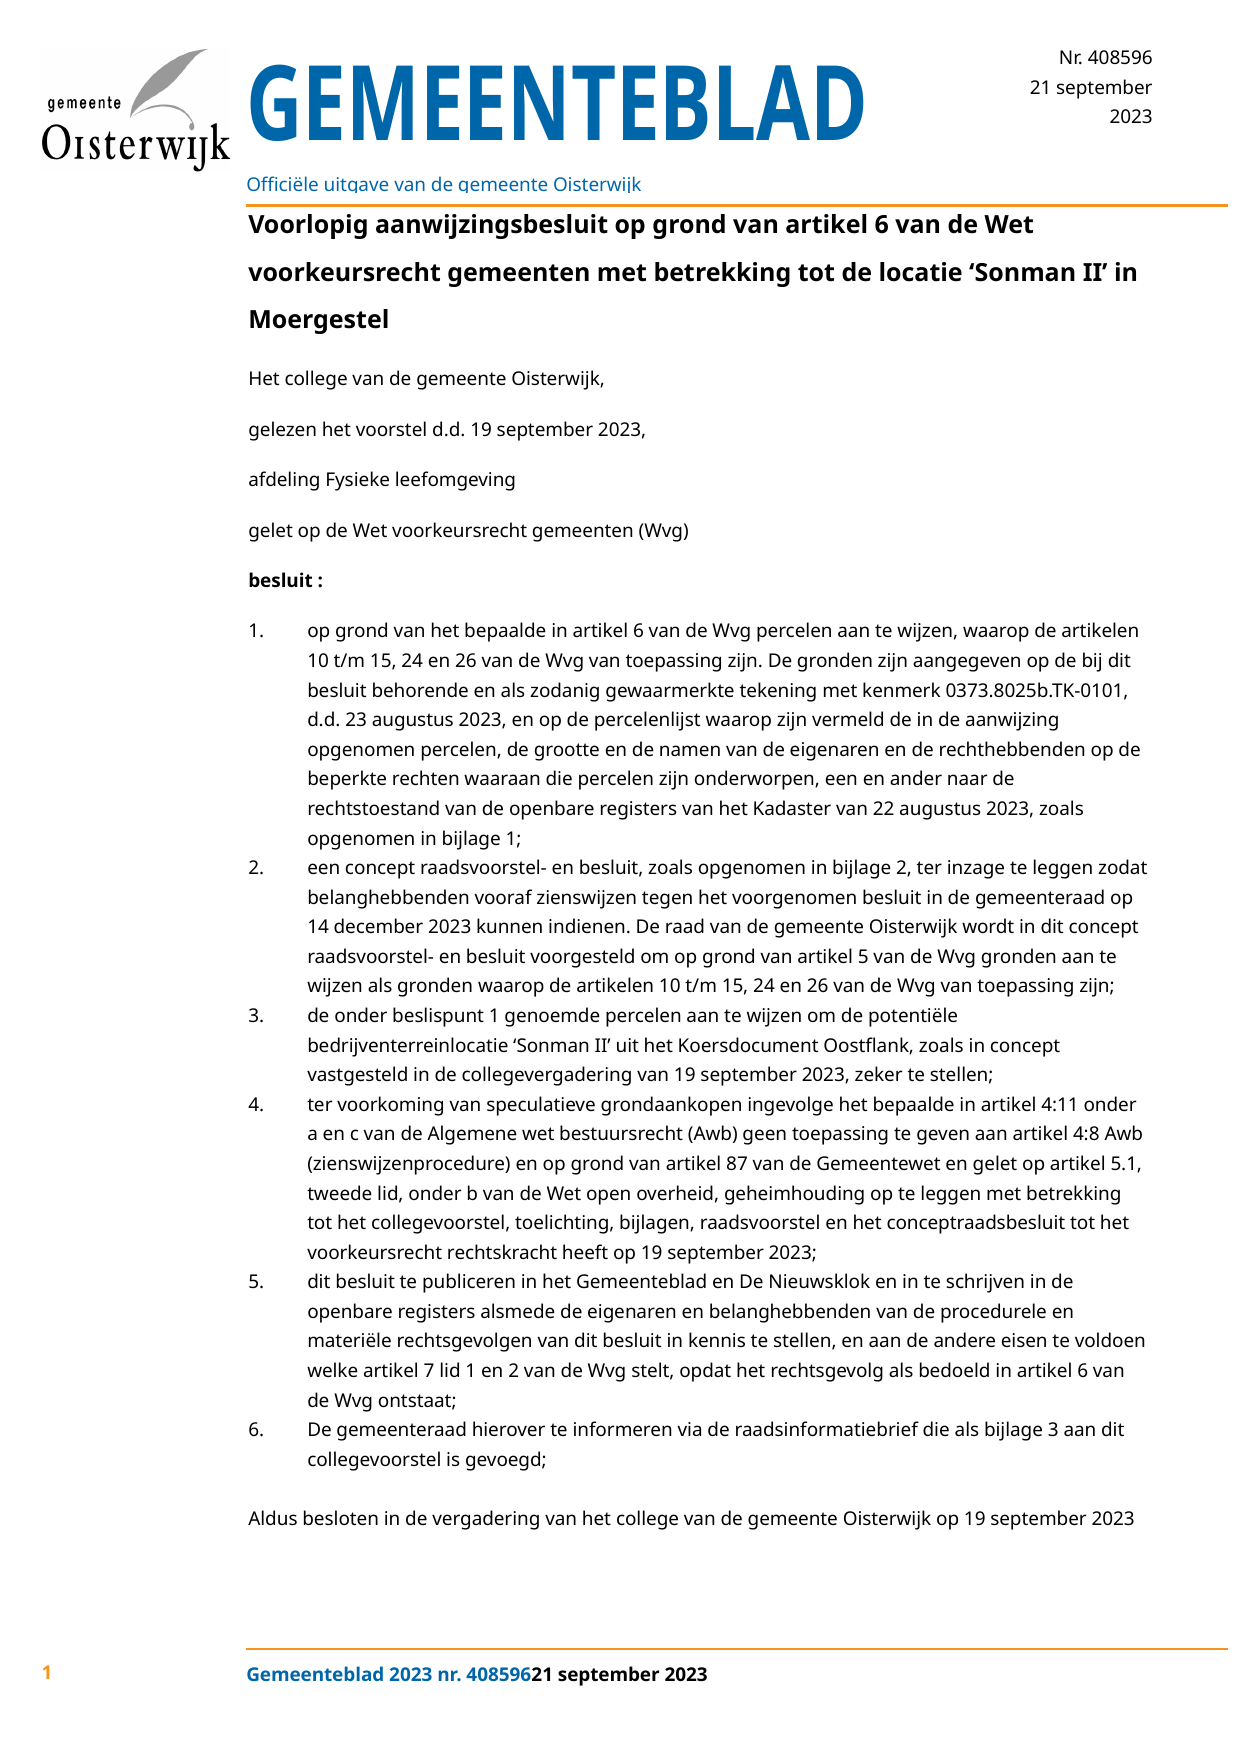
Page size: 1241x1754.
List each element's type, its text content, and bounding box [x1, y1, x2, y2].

text afdeling Fysieke leefomgeving [248, 466, 1152, 492]
text Aldus besloten in de vergadering van het college van de gemeente Oisterwijk op 19 september 2023 [248, 1505, 1152, 1531]
text Voorlopig aanwijzingsbesluit op grond van artikel 6 van de Wet voorkeursrecht gemeenten met betrekking tot de locatie ‘Sonman II’ in Moergestel [248, 207, 1152, 336]
text besluit : [248, 567, 1152, 593]
list de onder beslispunt 1 genoemde percelen aan te wijzen om de potentiële bedrijventerreinlocatie ‘Sonman II’ uit het Koersdocument Oostflank, zoals in concept vastgesteld in de collegevergadering van 19 september 2023, zeker te stellen; [248, 1002, 1152, 1087]
list een concept raadsvoorstel- en besluit, zoals opgenomen in bijlage 2, ter inzage te leggen zodat belanghebbenden vooraf zienswijzen tegen het voorgenomen besluit in de gemeenteraad op 14 december 2023 kunnen indienen. De raad van de gemeente Oisterwijk wordt in dit concept raadsvoorstel- en besluit voorgesteld om op grond van artikel 5 van de Wvg gronden aan te wijzen als gronden waarop de artikelen 10 t/m 15, 24 en 26 van de Wvg van toepassing zijn; [248, 854, 1152, 998]
list De gemeenteraad hierover te informeren via de raadsinformatiebrief die als bijlage 3 aan dit collegevoorstel is gevoegd; [248, 1416, 1152, 1472]
text gelezen het voorstel d.d. 19 september 2023, [248, 416, 1152, 442]
list ter voorkoming van speculatieve grondaankopen ingevolge het bepaalde in artikel 4:11 onder a en c van de Algemene wet bestuursrecht (Awb) geen toepassing te geven aan artikel 4:8 Awb (zienswijzenprocedure) en op grond van artikel 87 van de Gemeentewet en gelet op artikel 5.1, tweede lid, onder b van de Wet open overheid, geheimhouding op te leggen met betrekking tot het collegevoorstel, toelichting, bijlagen, raadsvoorstel en het conceptraadsbesluit tot het voorkeursrecht rechtskracht heeft op 19 september 2023; [248, 1091, 1152, 1264]
text gelet op de Wet voorkeursrecht gemeenten (Wvg) [248, 517, 1152, 542]
list dit besluit te publiceren in het Gemeenteblad en De Nieuwsklok en in te schrijven in de openbare registers alsmede de eigenaren en belanghebbenden van de procedurele en materiële rechtsgevolgen van dit besluit in kennis te stellen, en aan de andere eisen te voldoen welke artikel 7 lid 1 en 2 van de Wvg stelt, opdat het rechtsgevolg als bedoeld in artikel 6 van de Wvg ontstaat; [248, 1268, 1152, 1412]
picture [41, 47, 231, 172]
text Het college van de gemeente Oisterwijk, [248, 366, 1152, 391]
list op grond van het bepaalde in artikel 6 van de Wvg percelen aan te wijzen, waarop de artikelen 10 t/m 15, 24 en 26 van de Wvg van toepassing zijn. De gronden zijn aangegeven op de bij dit besluit behorende en als zodanig gewaarmerkte tekening met kenmerk 0373.8025b.TK-0101, d.d. 23 augustus 2023, en op de percelenlijst waarop zijn vermeld de in de aanwijzing opgenomen percelen, de grootte en de namen van de eigenaren en de rechthebbenden op de beperkte rechten waaraan die percelen zijn onderworpen, een en ander naar de rechtstoestand van de openbare registers van het Kadaster van 22 augustus 2023, zoals opgenomen in bijlage 1; [248, 618, 1152, 850]
